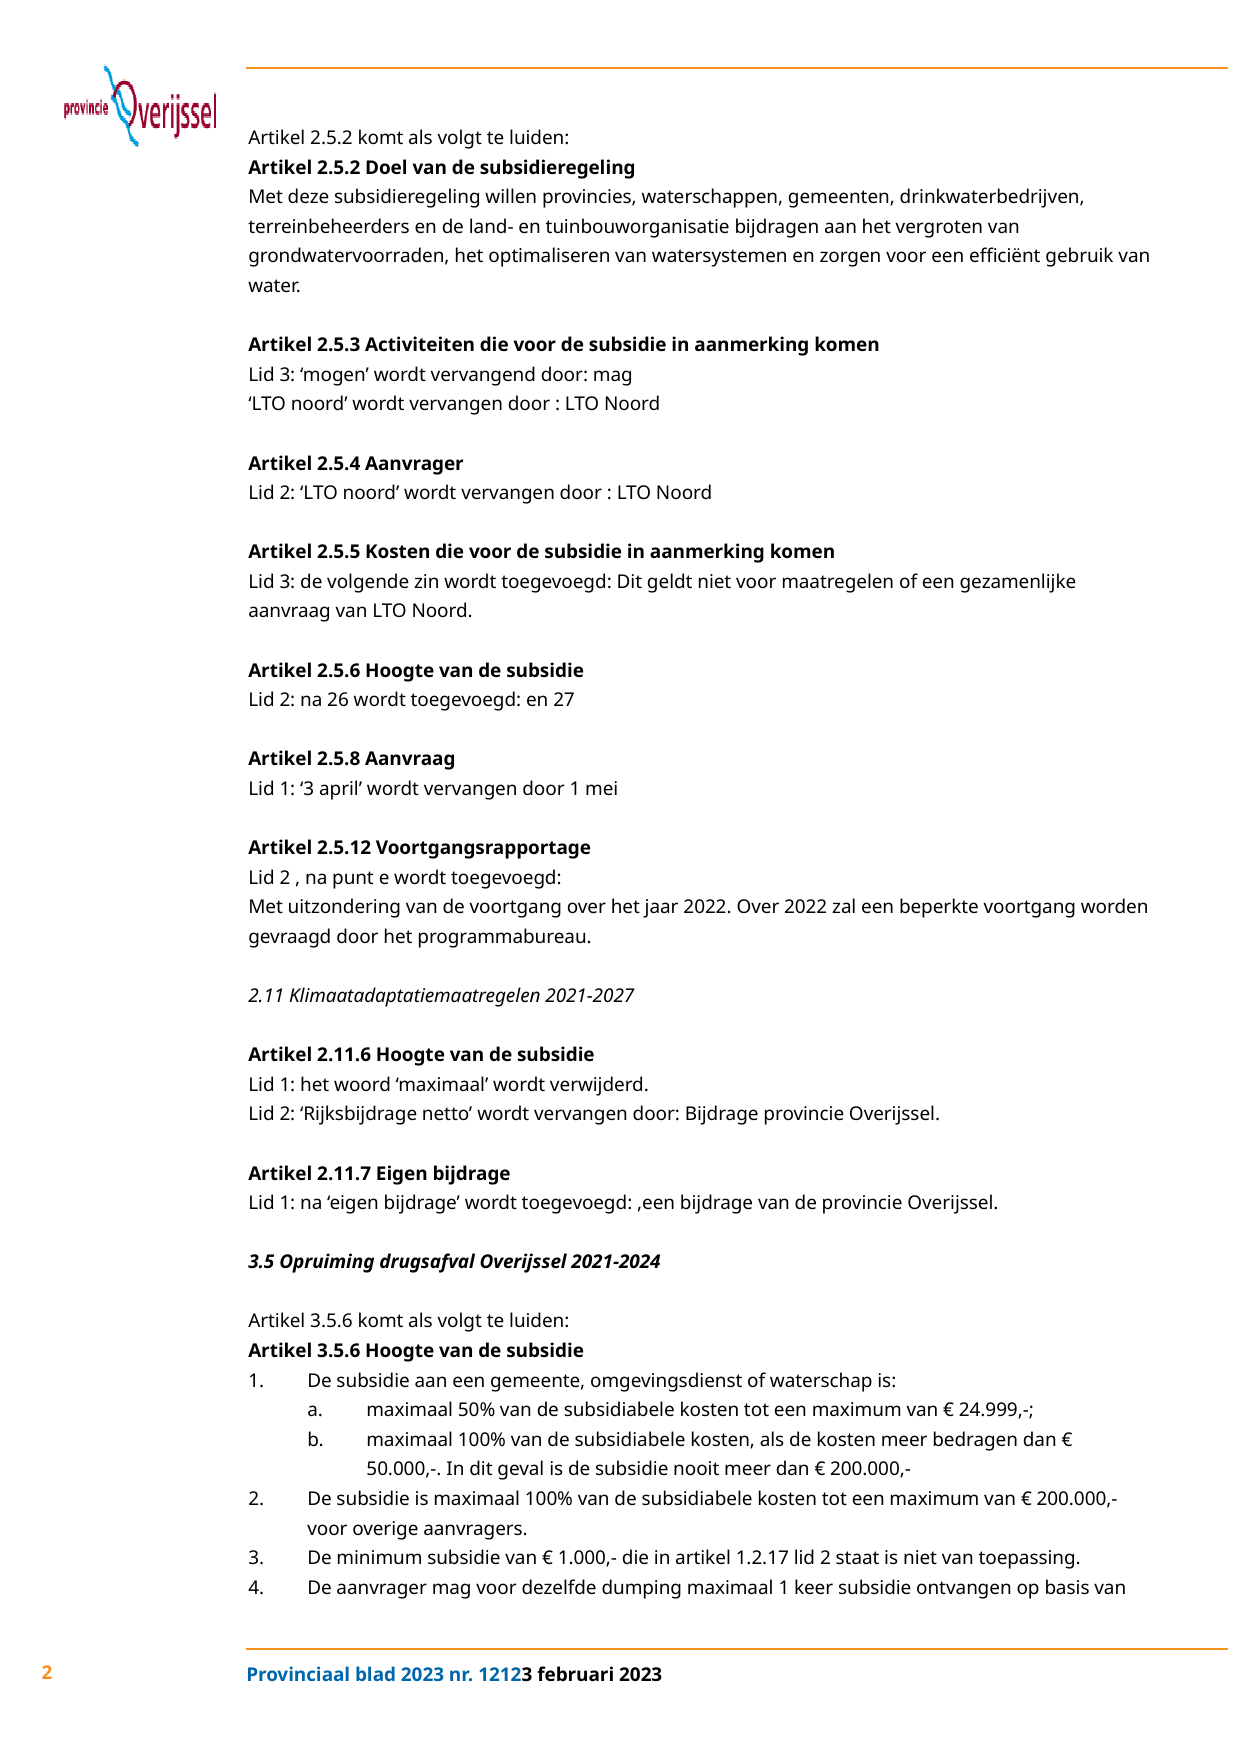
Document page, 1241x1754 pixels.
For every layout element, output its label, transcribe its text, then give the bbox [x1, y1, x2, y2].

text Artikel 2.11.7 Eigen bijdrage [248, 1160, 1152, 1186]
text Lid 1: het woord ‘maximaal’ wordt verwijderd. [248, 1071, 1152, 1097]
text Artikel 3.5.6 komt als volgt te luiden: [248, 1308, 1152, 1333]
text Artikel 2.5.5 Kosten die voor de subsidie in aanmerking komen [248, 538, 1152, 564]
list De aanvrager mag voor dezelfde dumping maximaal 1 keer subsidie ontvangen op basis van [248, 1574, 1152, 1600]
text 2.11 Klimaatadaptatiemaatregelen 2021-2027 [248, 982, 1152, 1008]
text Artikel 2.5.3 Activiteiten die voor de subsidie in aanmerking komen [248, 331, 1152, 357]
list De minimum subsidie van € 1.000,- die in artikel 1.2.17 lid 2 staat is niet van toepassing. [248, 1544, 1152, 1570]
text ‘LTO noord’ wordt vervangen door : LTO Noord [248, 391, 1152, 416]
text Lid 2: ‘Rijksbijdrage netto’ wordt vervangen door: Bijdrage provincie Overijssel. [248, 1101, 1152, 1126]
text Lid 2: ‘LTO noord’ wordt vervangen door : LTO Noord [248, 479, 1152, 505]
text Artikel 2.5.12 Voortgangsrapportage [248, 834, 1152, 860]
text Met deze subsidieregeling willen provincies, waterschappen, gemeenten, drinkwaterbedrijven, terreinbeheerders en de land- en tuinbouworganisatie bijdragen aan het vergroten van grondwatervoorraden, het optimaliseren van watersystemen en zorgen voor een efficiënt gebruik van water. [248, 183, 1152, 298]
text 3.5 Opruiming drugsafval Overijssel 2021-2024 [248, 1248, 1152, 1274]
text Lid 1: ‘3 april’ wordt vervangen door 1 mei [248, 775, 1152, 801]
text Lid 2 , na punt e wordt toegevoegd: [248, 864, 1152, 890]
text Artikel 3.5.6 Hoogte van de subsidie [248, 1337, 1152, 1363]
list maximaal 100% van de subsidiabele kosten, als de kosten meer bedragen dan € 50.000,-. In dit geval is de subsidie nooit meer dan € 200.000,- [307, 1426, 1152, 1481]
text Artikel 2.5.8 Aanvraag [248, 746, 1152, 771]
text Lid 2: na 26 wordt toegevoegd: en 27 [248, 686, 1152, 712]
text Artikel 2.5.4 Aanvrager [248, 450, 1152, 476]
text Artikel 2.5.6 Hoogte van de subsidie [248, 657, 1152, 683]
list maximaal 50% van de subsidiabele kosten tot een maximum van € 24.999,-; [307, 1396, 1152, 1422]
text Lid 3: ‘mogen’ wordt vervangend door: mag [248, 361, 1152, 387]
list De subsidie is maximaal 100% van de subsidiabele kosten tot een maximum van € 200.000,- voor overige aanvragers. [248, 1485, 1152, 1541]
list De subsidie aan een gemeente, omgevingsdienst of waterschap is: [248, 1367, 1152, 1393]
text Lid 3: de volgende zin wordt toegevoegd: Dit geldt niet voor maatregelen of een gezamenlijke aanvraag van LTO Noord. [248, 568, 1152, 623]
text Met uitzondering van de voortgang over het jaar 2022. Over 2022 zal een beperkte voortgang worden gevraagd door het programmabureau. [248, 893, 1152, 949]
text Artikel 2.11.6 Hoogte van de subsidie [248, 1041, 1152, 1067]
picture [41, 47, 231, 172]
text Artikel 2.5.2 Doel van de subsidieregeling [248, 154, 1152, 180]
text Lid 1: na ‘eigen bijdrage’ wordt toegevoegd: ,een bijdrage van de provincie Overijssel. [248, 1189, 1152, 1215]
text Artikel 2.5.2 komt als volgt te luiden: [248, 124, 1152, 150]
